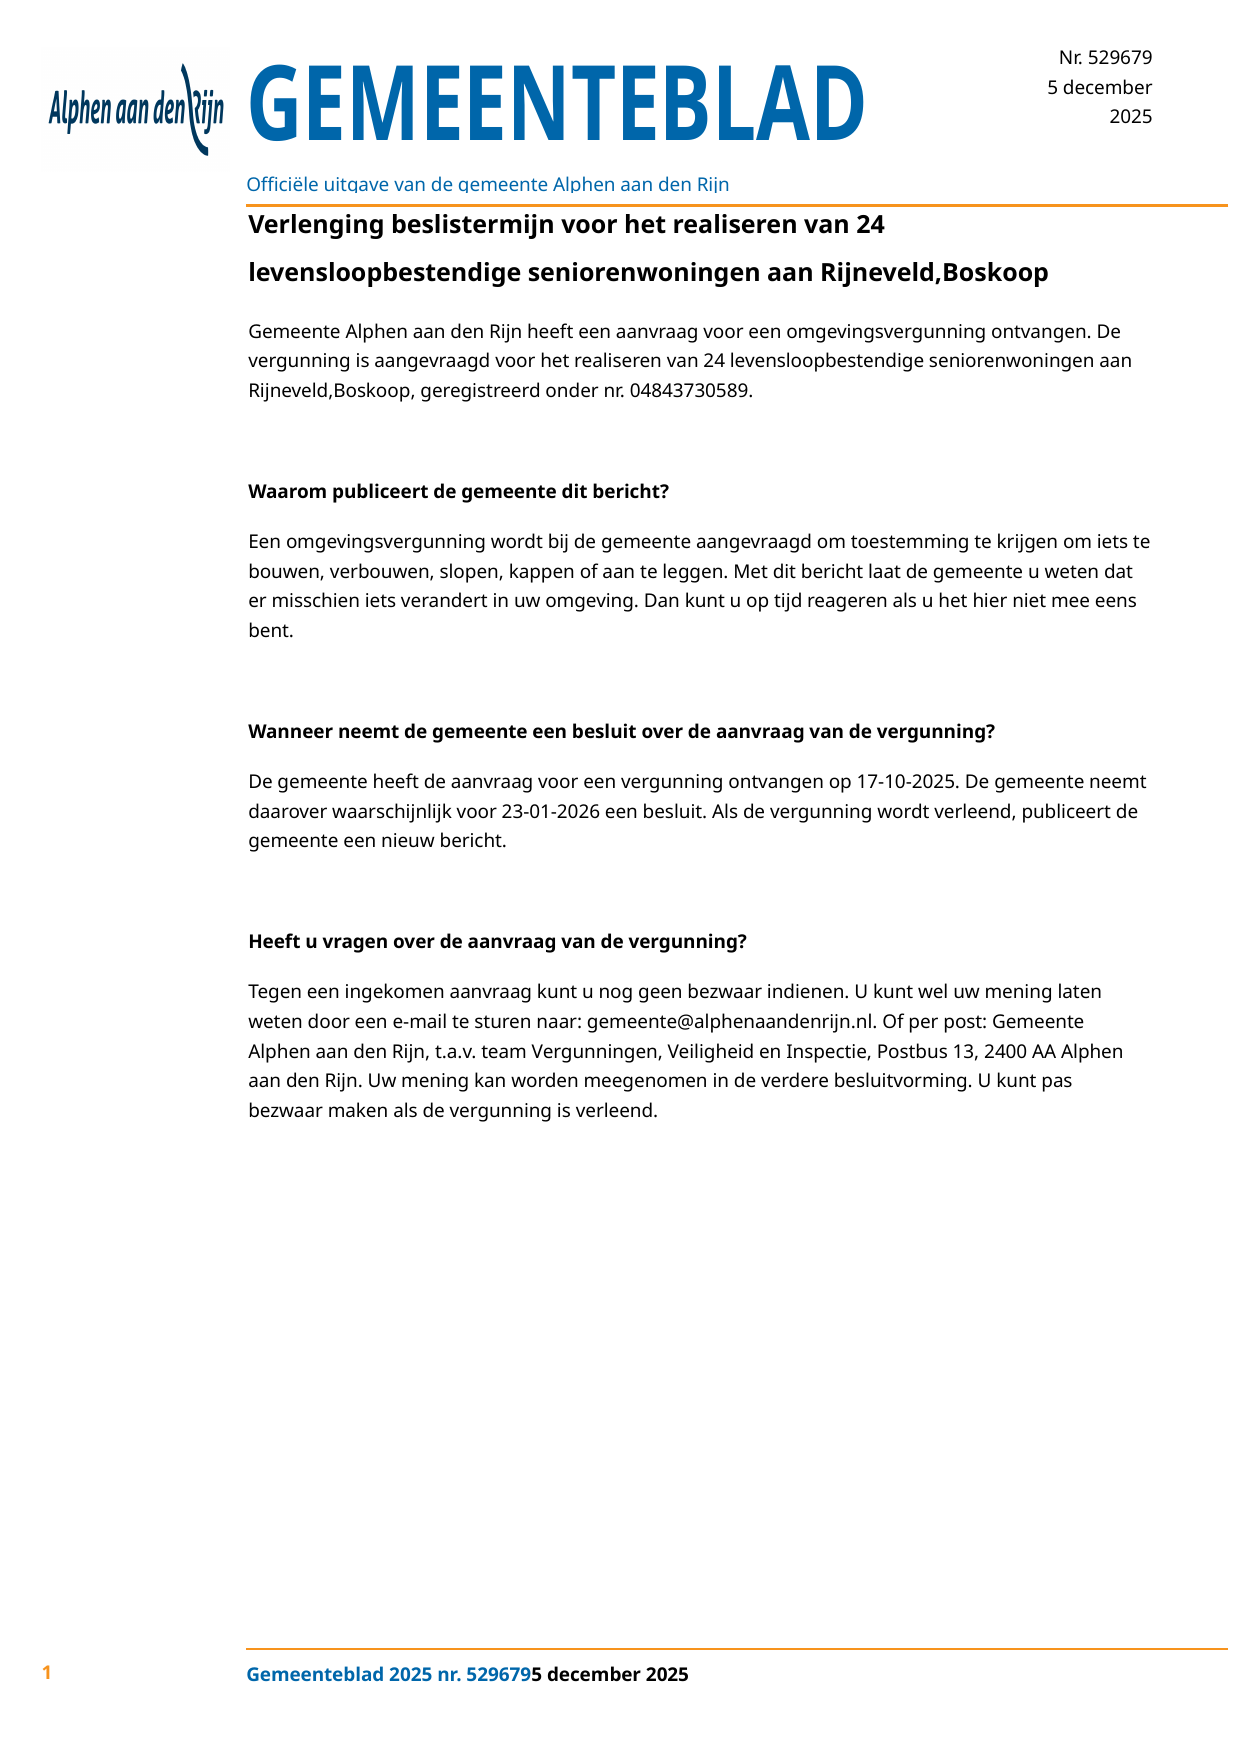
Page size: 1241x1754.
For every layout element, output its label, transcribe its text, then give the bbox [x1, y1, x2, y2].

text Een omgevingsvergunning wordt bij de gemeente aangevraagd om toestemming te krijgen om iets te bouwen, verbouwen, slopen, kappen of aan te leggen. Met dit bericht laat de gemeente u weten dat er misschien iets verandert in uw omgeving. Dan kunt u op tijd reageren als u het hier niet mee eens bent. [248, 528, 1152, 643]
text Heeft u vragen over de aanvraag van de vergunning? [248, 928, 1152, 954]
text Tegen een ingekomen aanvraag kunt u nog geen bezwaar indienen. U kunt wel uw mening laten weten door een e-mail te sturen naar: gemeente@alphenaandenrijn.nl. Of per post: Gemeente Alphen aan den Rijn, t.a.v. team Vergunningen, Veiligheid en Inspectie, Postbus 13, 2400 AA Alphen aan den Rijn. Uw mening kan worden meegenomen in de verdere besluitvorming. U kunt pas bezwaar maken als de vergunning is verleend. [248, 979, 1152, 1123]
text De gemeente heeft de aanvraag voor een vergunning ontvangen op 17-10-2025. De gemeente neemt daarover waarschijnlijk voor 23-01-2026 een besluit. Als de vergunning wordt verleend, publiceert de gemeente een nieuw bericht. [248, 768, 1152, 853]
text Wanneer neemt de gemeente een besluit over de aanvraag van de vergunning? [248, 718, 1152, 744]
picture [41, 47, 231, 172]
text Gemeente Alphen aan den Rijn heeft een aanvraag voor een omgevingsvergunning ontvangen. De vergunning is aangevraagd voor het realiseren van 24 levensloopbestendige seniorenwoningen aan Rijneveld,Boskoop, geregistreerd onder nr. 04843730589. [248, 318, 1152, 403]
text Waarom publiceert de gemeente dit bericht? [248, 478, 1152, 504]
text Verlenging beslistermijn voor het realiseren van 24 levensloopbestendige seniorenwoningen aan Rijneveld,Boskoop [248, 207, 1152, 288]
